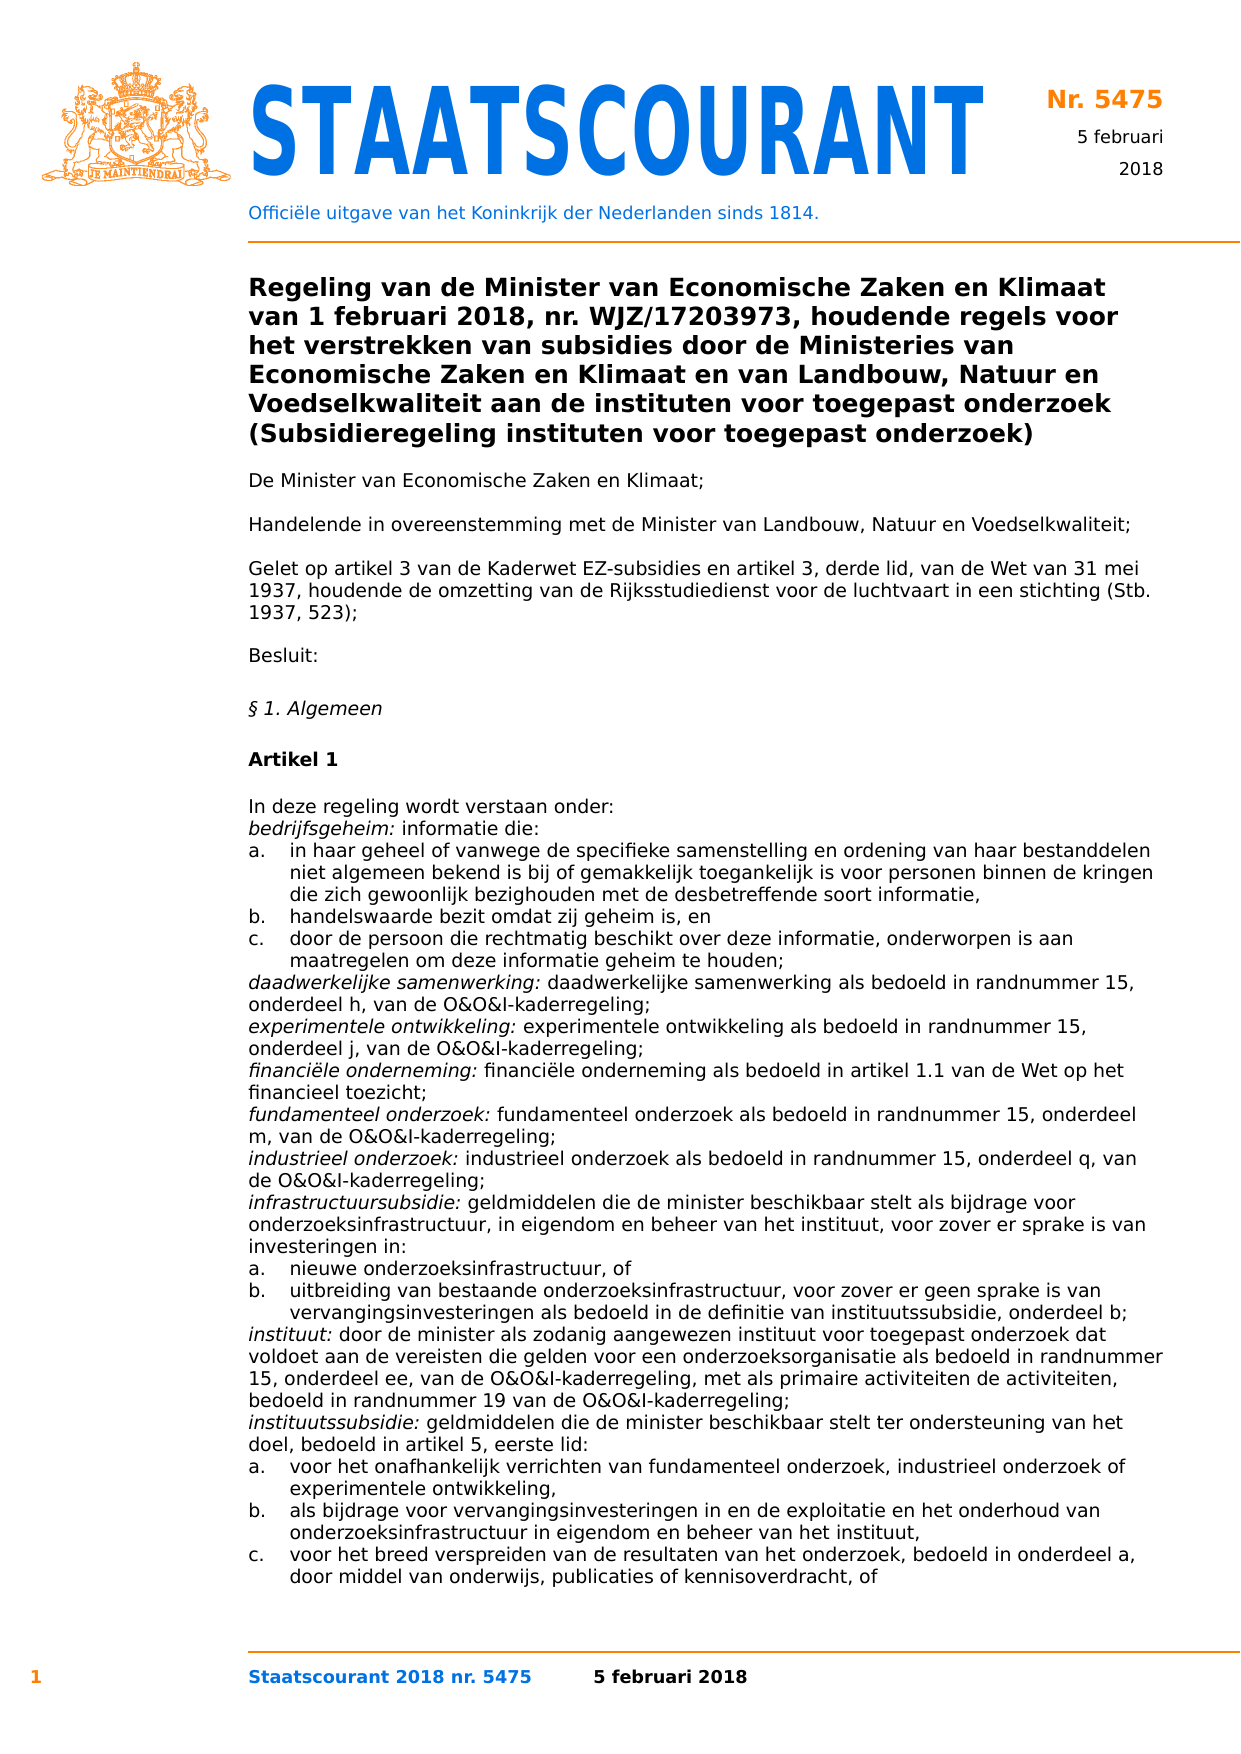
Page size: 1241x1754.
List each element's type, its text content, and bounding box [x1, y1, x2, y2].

picture [41, 62, 231, 186]
table_header Nr. 5475 [998, 62, 1240, 121]
text c. voor het breed verspreiden van de resultaten van het onderzoek, bedoeld in onderdeel a, door middel van onderwijs, publicaties of kennisoverdracht, of [248, 1544, 1163, 1588]
table_cell 5 februari [998, 121, 1240, 153]
table_cell 2018 [998, 153, 1240, 203]
text Handelende in overeenstemming met de Minister van Landbouw, Natuur en Voedselkwaliteit; [248, 514, 1163, 536]
text De Minister van Economische Zaken en Klimaat; [248, 470, 1163, 492]
text b. uitbreiding van bestaande onderzoeksinfrastructuur, voor zover er geen sprake is van vervangingsinvesteringen als bedoeld in de definitie van instituutssubsidie, onderdeel b; [248, 1280, 1163, 1324]
text a. voor het onafhankelijk verrichten van fundamenteel onderzoek, industrieel onderzoek of experimentele ontwikkeling, [248, 1456, 1163, 1500]
table_header STAATSCOURANT [248, 62, 998, 203]
text industrieel onderzoek: industrieel onderzoek als bedoeld in randnummer 15, onderdeel q, van de O&O&I-kaderregeling; [248, 1148, 1163, 1192]
table_header [25, 62, 248, 241]
text Gelet op artikel 3 van de Kaderwet EZ-subsidies en artikel 3, derde lid, van de Wet van 31 mei 1937, houdende de omzetting van de Rijksstudiedienst voor de luchtvaart in een stichting (Stb. 1937, 523); [248, 558, 1163, 623]
text bedrijfsgeheim: informatie die: [248, 818, 1163, 840]
text b. handelswaarde bezit omdat zij geheim is, en [248, 906, 1163, 928]
text In deze regeling wordt verstaan onder: [248, 796, 1163, 818]
text instituut: door de minister als zodanig aangewezen instituut voor toegepast onderzoek dat voldoet aan de vereisten die gelden voor een onderzoeksorganisatie als bedoeld in randnummer 15, onderdeel ee, van de O&O&I-kaderregeling, met als primaire activiteiten de activiteiten, bedoeld in randnummer 19 van de O&O&I-kaderregeling; [248, 1324, 1163, 1412]
text c. door de persoon die rechtmatig beschikt over deze informatie, onderworpen is aan maatregelen om deze informatie geheim te houden; [248, 928, 1163, 972]
text infrastructuursubsidie: geldmiddelen die de minister beschikbaar stelt als bijdrage voor onderzoeksinfrastructuur, in eigendom en beheer van het instituut, voor zover er sprake is van investeringen in: [248, 1192, 1163, 1258]
text daadwerkelijke samenwerking: daadwerkelijke samenwerking als bedoeld in randnummer 15, onderdeel h, van de O&O&I-kaderregeling; [248, 972, 1163, 1016]
subtitle Regeling van de Minister van Economische Zaken en Klimaat van 1 februari 2018, nr. WJZ/17203973, houdende regels voor het verstrekken van subsidies door de Ministeries van Economische Zaken en Klimaat en van Landbouw, Natuur en Voedselkwaliteit aan de instituten voor toegepast onderzoek (Subsidieregeling instituten voor toegepast onderzoek) [248, 273, 1163, 448]
text a. in haar geheel of vanwege de specifieke samenstelling en ordening van haar bestanddelen niet algemeen bekend is bij of gemakkelijk toegankelijk is voor personen binnen de kringen die zich gewoonlijk bezighouden met de desbetreffende soort informatie, [248, 840, 1163, 906]
text a. nieuwe onderzoeksinfrastructuur, of [248, 1258, 1163, 1280]
subtitle Artikel 1 [248, 749, 1163, 771]
text Besluit: [248, 645, 1163, 667]
text fundamenteel onderzoek: fundamenteel onderzoek als bedoeld in randnummer 15, onderdeel m, van de O&O&I-kaderregeling; [248, 1104, 1163, 1148]
text financiële onderneming: financiële onderneming als bedoeld in artikel 1.1 van de Wet op het financieel toezicht; [248, 1060, 1163, 1104]
text b. als bijdrage voor vervangingsinvesteringen in en de exploitatie en het onderhoud van onderzoeksinfrastructuur in eigendom en beheer van het instituut, [248, 1500, 1163, 1544]
subtitle § 1. Algemeen [248, 697, 1163, 719]
text instituutssubsidie: geldmiddelen die de minister beschikbaar stelt ter ondersteuning van het doel, bedoeld in artikel 5, eerste lid: [248, 1412, 1163, 1456]
table_cell Officiële uitgave van het Koninkrijk der Nederlanden sinds 1814. [248, 203, 1240, 241]
text experimentele ontwikkeling: experimentele ontwikkeling als bedoeld in randnummer 15, onderdeel j, van de O&O&I-kaderregeling; [248, 1016, 1163, 1060]
